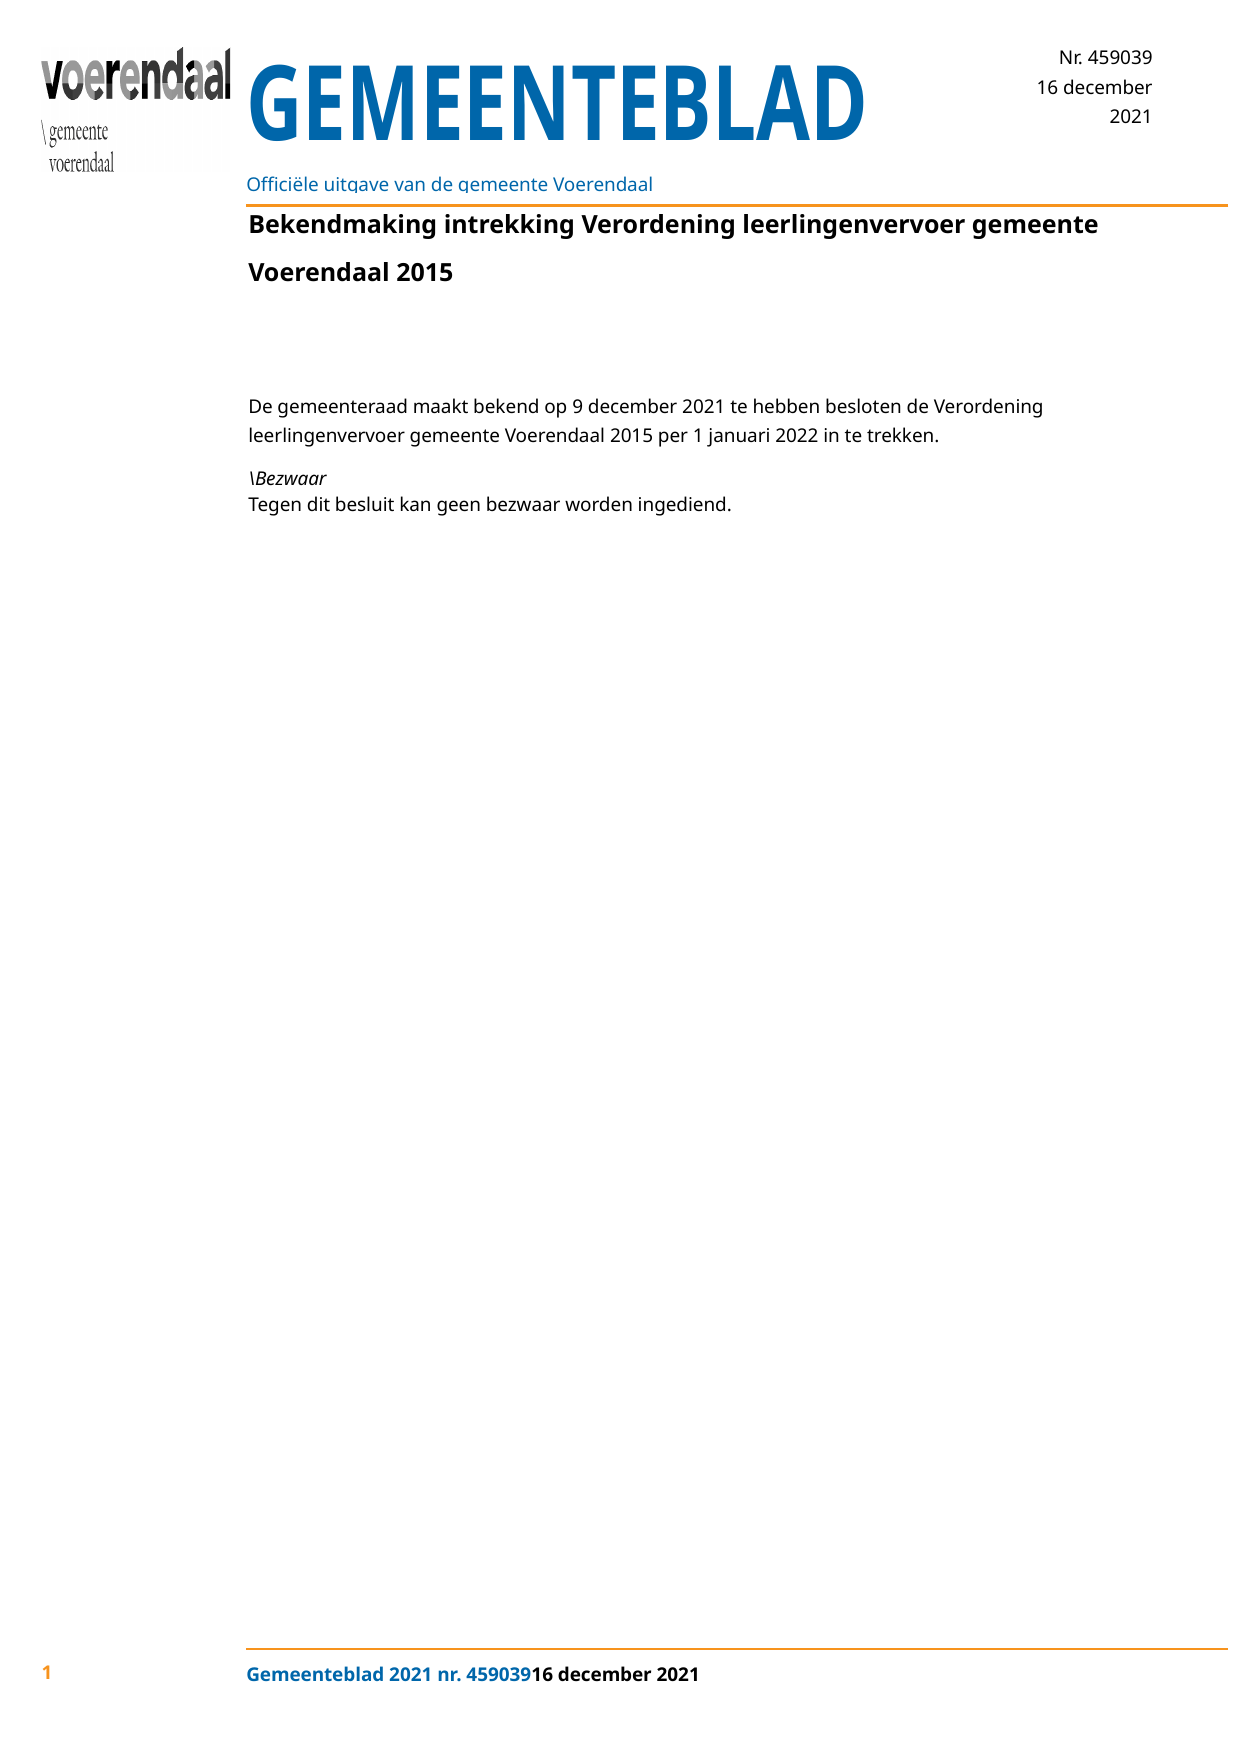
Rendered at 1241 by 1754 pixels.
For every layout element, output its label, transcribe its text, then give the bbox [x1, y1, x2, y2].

text De gemeenteraad maakt bekend op 9 december 2021 te hebben besloten de Verordening leerlingenvervoer gemeente Voerendaal 2015 per 1 januari 2022 in te trekken. [248, 393, 1152, 448]
text Bekendmaking intrekking Verordening leerlingenvervoer gemeente Voerendaal 2015 [248, 207, 1152, 288]
text \Bezwaar [248, 466, 1152, 491]
picture [41, 47, 231, 172]
text Tegen dit besluit kan geen bezwaar worden ingediend. [248, 491, 1152, 517]
